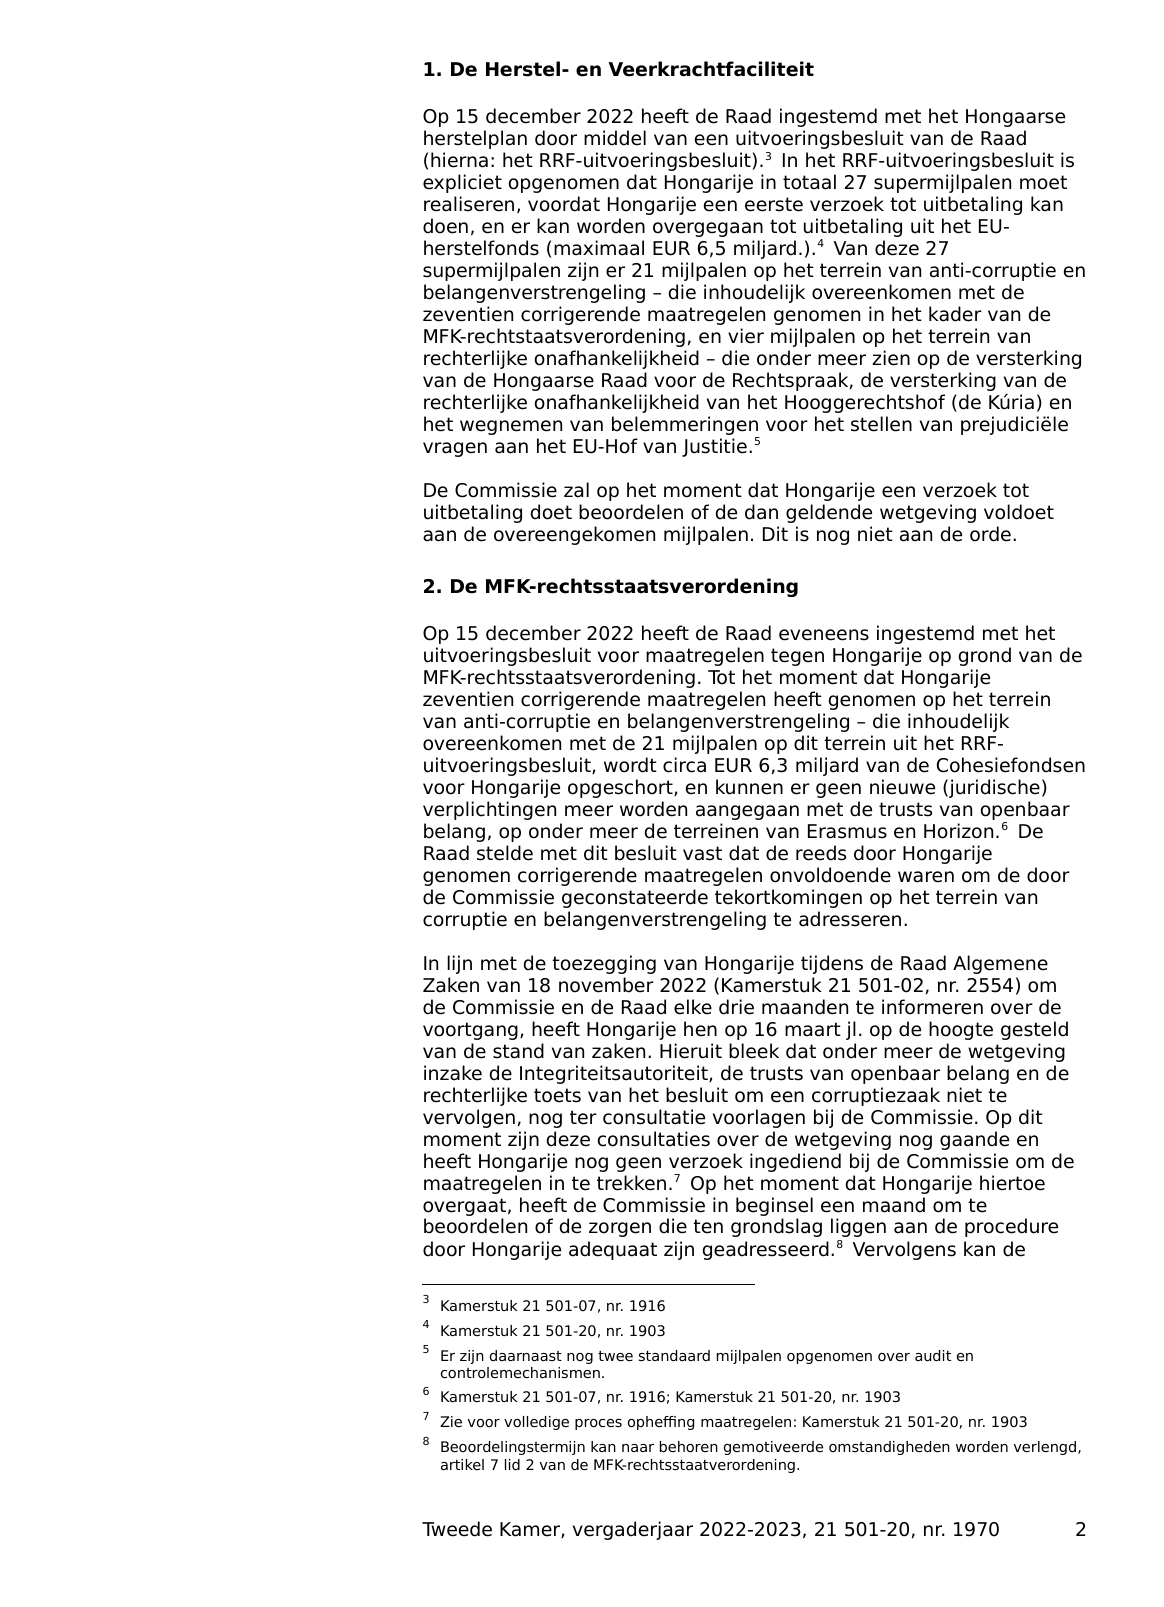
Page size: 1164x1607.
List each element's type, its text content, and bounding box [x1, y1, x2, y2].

text Kamerstuk 21 501-20, nr. 1903 [422, 1318, 1087, 1341]
text Op 15 december 2022 heeft de Raad eveneens ingestemd met het uitvoeringsbesluit voor maatregelen tegen Hongarije op grond van de MFK-rechtsstaatsverordening. Tot het moment dat Hongarije zeventien corrigerende maatregelen heeft genomen op het terrein van anti-corruptie en belangenverstrengeling – die inhoudelijk overeenkomen met de 21 mijlpalen op dit terrein uit het RRF-uitvoeringsbesluit, wordt circa EUR 6,3 miljard van de Cohesiefondsen voor Hongarije opgeschort, en kunnen er geen nieuwe (juridische) verplichtingen meer worden aangegaan met de trusts van openbaar belang, op onder meer de terreinen van Erasmus en Horizon. De Raad stelde met dit besluit vast dat de reeds door Hongarije genomen corrigerende maatregelen onvoldoende waren om de door de Commissie geconstateerde tekortkomingen op het terrein van corruptie en belangenverstrengeling te adresseren. [422, 623, 1087, 931]
text Zie voor volledige proces opheffing maatregelen: Kamerstuk 21 501-20, nr. 1903 [422, 1410, 1087, 1432]
text Op 15 december 2022 heeft de Raad ingestemd met het Hongaarse herstelplan door middel van een uitvoeringsbesluit van de Raad (hierna: het RRF-uitvoeringsbesluit). In het RRF-uitvoeringsbesluit is expliciet opgenomen dat Hongarije in totaal 27 supermijlpalen moet realiseren, voordat Hongarije een eerste verzoek tot uitbetaling kan doen, en er kan worden overgegaan tot uitbetaling uit het EU-herstelfonds (maximaal EUR 6,5 miljard.). Van deze 27 supermijlpalen zijn er 21 mijlpalen op het terrein van anti-corruptie en belangenverstrengeling – die inhoudelijk overeenkomen met de zeventien corrigerende maatregelen genomen in het kader van de MFK-rechtstaatsverordening, en vier mijlpalen op het terrein van rechterlijke onafhankelijkheid – die onder meer zien op de versterking van de Hongaarse Raad voor de Rechtspraak, de versterking van de rechterlijke onafhankelijkheid van het Hooggerechtshof (de Kúria) en het wegnemen van belemmeringen voor het stellen van prejudiciële vragen aan het EU-Hof van Justitie. [422, 106, 1087, 458]
subtitle 1. De Herstel- en Veerkrachtfaciliteit [422, 59, 1087, 81]
text In lijn met de toezegging van Hongarije tijdens de Raad Algemene Zaken van 18 november 2022 (Kamerstuk 21 501-02, nr. 2554) om de Commissie en de Raad elke drie maanden te informeren over de voortgang, heeft Hongarije hen op 16 maart jl. op de hoogte gesteld van de stand van zaken. Hieruit bleek dat onder meer de wetgeving inzake de Integriteitsautoriteit, de trusts van openbaar belang en de rechterlijke toets van het besluit om een corruptiezaak niet te vervolgen, nog ter consultatie voorlagen bij de Commissie. Op dit moment zijn deze consultaties over de wetgeving nog gaande en heeft Hongarije nog geen verzoek ingediend bij de Commissie om de maatregelen in te trekken. Op het moment dat Hongarije hiertoe overgaat, heeft de Commissie in beginsel een maand om te beoordelen of de zorgen die ten grondslag liggen aan de procedure door Hongarije adequaat zijn geadresseerd. Vervolgens kan de [422, 953, 1087, 1260]
text Er zijn daarnaast nog twee standaard mijlpalen opgenomen over audit en controlemechanismen. [422, 1343, 1087, 1382]
text Kamerstuk 21 501-07, nr. 1916 [422, 1293, 1087, 1316]
text De Commissie zal op het moment dat Hongarije een verzoek tot uitbetaling doet beoordelen of de dan geldende wetgeving voldoet aan de overeengekomen mijlpalen. Dit is nog niet aan de orde. [422, 480, 1087, 546]
subtitle 2. De MFK-rechtsstaatsverordening [422, 576, 1087, 598]
text Beoordelingstermijn kan naar behoren gemotiveerde omstandigheden worden verlengd, artikel 7 lid 2 van de MFK-rechtsstaatverordening. [422, 1435, 1087, 1474]
text Kamerstuk 21 501-07, nr. 1916; Kamerstuk 21 501-20, nr. 1903 [422, 1385, 1087, 1407]
